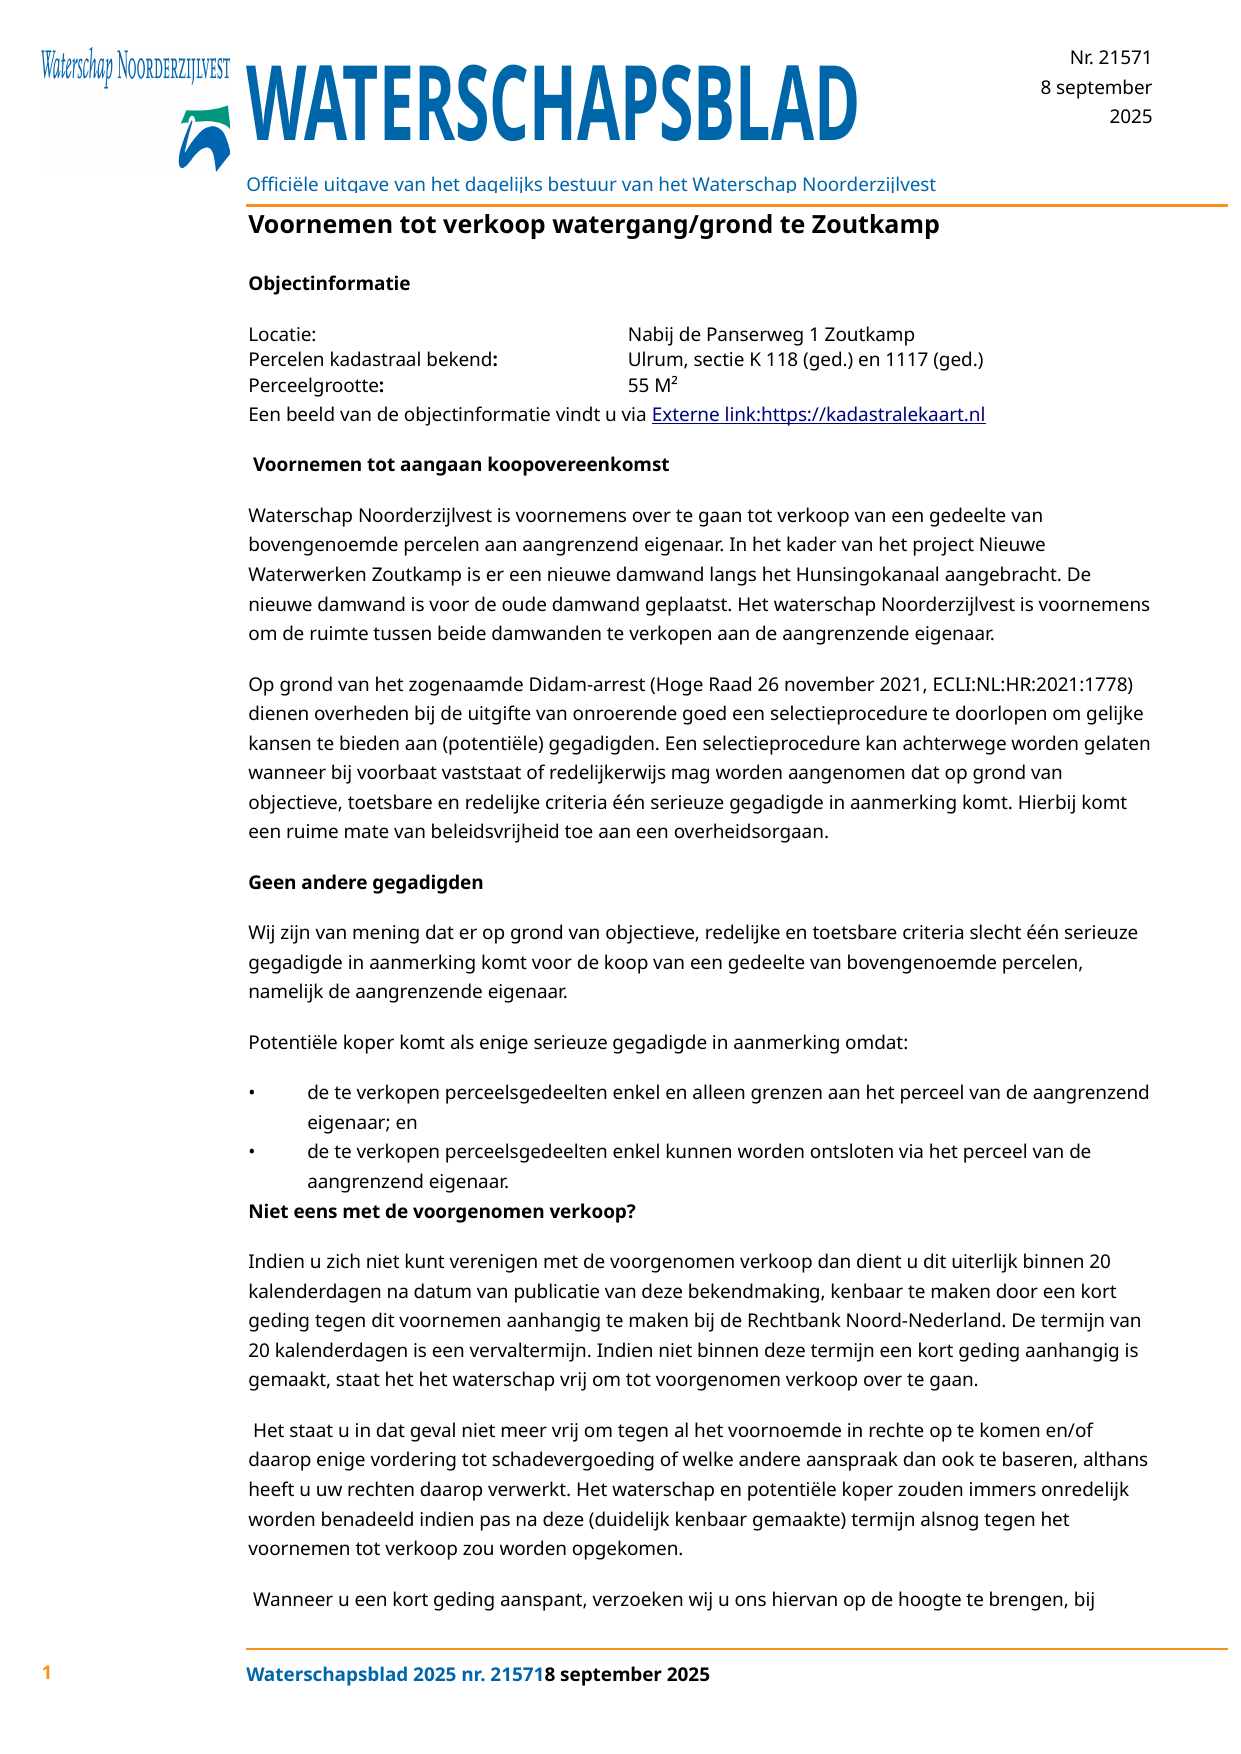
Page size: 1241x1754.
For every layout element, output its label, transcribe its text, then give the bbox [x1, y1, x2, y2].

text Waterschap Noorderzijlvest is voornemens over te gaan tot verkoop van een gedeelte van bovengenoemde percelen aan aangrenzend eigenaar. In het kader van het project Nieuwe Waterwerken Zoutkamp is er een nieuwe damwand langs het Hunsingokanaal aangebracht. De nieuwe damwand is voor de oude damwand geplaatst. Het waterschap Noorderzijlvest is voornemens om de ruimte tussen beide damwanden te verkopen aan de aangrenzende eigenaar. [248, 502, 1152, 646]
text Wanneer u een kort geding aanspant, verzoeken wij u ons hiervan op de hoogte te brengen, bij [248, 1586, 1152, 1612]
text Niet eens met de voorgenomen verkoop? [248, 1198, 1152, 1224]
table_cell Ulrum, sectie K 118 (ged.) en 1117 (ged.) [628, 347, 1152, 372]
list de te verkopen perceelsgedeelten enkel en alleen grenzen aan het perceel van de aangrenzend eigenaar; en [248, 1079, 1152, 1135]
picture [41, 47, 231, 172]
text Voornemen tot aangaan koopovereenkomst [248, 452, 1152, 477]
text Voornemen tot verkoop watergang/grond te Zoutkamp [248, 207, 1152, 241]
text Geen andere gegadigden [248, 869, 1152, 895]
text Op grond van het zogenaamde Didam-arrest (Hoge Raad 26 november 2021, ECLI:NL:HR:2021:1778) dienen overheden bij de uitgifte van onroerende goed een selectieprocedure te doorlopen om gelijke kansen te bieden aan (potentiële) gegadigden. Een selectieprocedure kan achterwege worden gelaten wanneer bij voorbaat vaststaat of redelijkerwijs mag worden aangenomen dat op grond van objectieve, toetsbare en redelijke criteria één serieuze gegadigde in aanmerking komt. Hierbij komt een ruime mate van beleidsvrijheid toe aan een overheidsorgaan. [248, 671, 1152, 844]
table_cell Perceelgrootte: [248, 372, 628, 398]
table_cell Percelen kadastraal bekend: [248, 347, 628, 372]
text Indien u zich niet kunt verenigen met de voorgenomen verkoop dan dient u dit uiterlijk binnen 20 kalenderdagen na datum van publicatie van deze bekendmaking, kenbaar te maken door een kort geding tegen dit voornemen aanhangig te maken bij de Rechtbank Noord-Nederland. De termijn van 20 kalenderdagen is een vervaltermijn. Indien niet binnen deze termijn een kort geding aanhangig is gemaakt, staat het het waterschap vrij om tot voorgenomen verkoop over te gaan. [248, 1248, 1152, 1392]
text Wij zijn van mening dat er op grond van objectieve, redelijke en toetsbare criteria slecht één serieuze gegadigde in aanmerking komt voor de koop van een gedeelte van bovengenoemde percelen, namelijk de aangrenzende eigenaar. [248, 919, 1152, 1004]
text Potentiële koper komt als enige serieuze gegadigde in aanmerking omdat: [248, 1029, 1152, 1055]
text Een beeld van de objectinformatie vindt u via Externe link:https://kadastralekaart.nl [248, 401, 1152, 427]
table_header Locatie: [248, 321, 628, 347]
text Het staat u in dat geval niet meer vrij om tegen al het voornoemde in rechte op te komen en/of daarop enige vordering tot schadevergoeding of welke andere aanspraak dan ook te baseren, althans heeft u uw rechten daarop verwerkt. Het waterschap en potentiële koper zouden immers onredelijk worden benadeeld indien pas na deze (duidelijk kenbaar gemaakte) termijn alsnog tegen het voornemen tot verkoop zou worden opgekomen. [248, 1417, 1152, 1561]
table_cell 55 M² [628, 372, 1152, 398]
list de te verkopen perceelsgedeelten enkel kunnen worden ontsloten via het perceel van de aangrenzend eigenaar. [248, 1139, 1152, 1194]
table_header Nabij de Panserweg 1 Zoutkamp [628, 321, 1152, 347]
text Objectinformatie [248, 270, 1152, 296]
